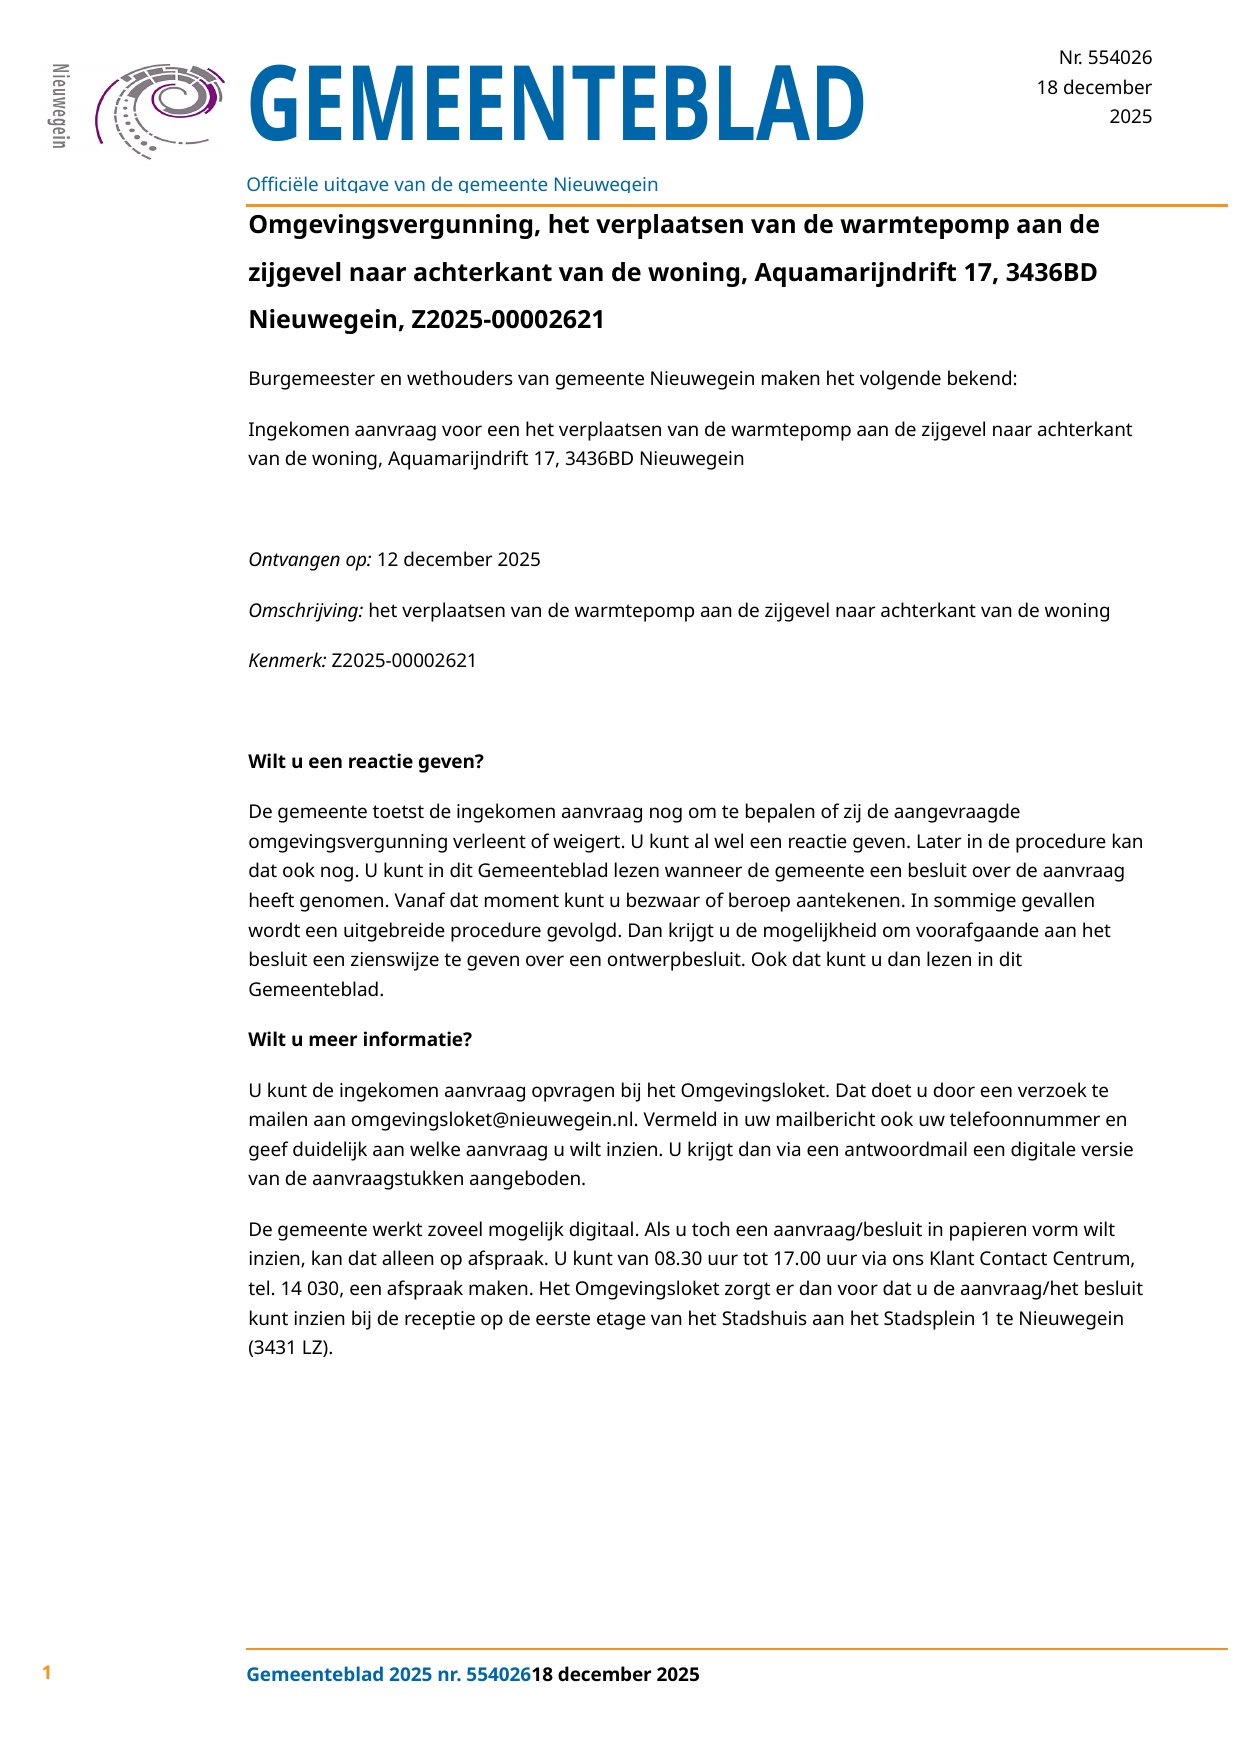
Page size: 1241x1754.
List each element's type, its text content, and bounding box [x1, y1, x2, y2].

text De gemeente toetst de ingekomen aanvraag nog om te bepalen of zij de aangevraagde omgevingsvergunning verleent of weigert. U kunt al wel een reactie geven. Later in de procedure kan dat ook nog. U kunt in dit Gemeenteblad lezen wanneer de gemeente een besluit over de aanvraag heeft genomen. Vanaf dat moment kunt u bezwaar of beroep aantekenen. In sommige gevallen wordt een uitgebreide procedure gevolgd. Dan krijgt u de mogelijkheid om voorafgaande aan het besluit een zienswijze te geven over een ontwerpbesluit. Ook dat kunt u dan lezen in dit Gemeenteblad. [248, 798, 1152, 1002]
picture [41, 47, 231, 172]
text Omschrijving: het verplaatsen van de warmtepomp aan de zijgevel naar achterkant van de woning [248, 597, 1152, 622]
text Burgemeester en wethouders van gemeente Nieuwegein maken het volgende bekend: [248, 366, 1152, 391]
text Wilt u een reactie geven? [248, 748, 1152, 774]
text U kunt de ingekomen aanvraag opvragen bij het Omgevingsloket. Dat doet u door een verzoek te mailen aan omgevingsloket@nieuwegein.nl. Vermeld in uw mailbericht ook uw telefoonnummer en geef duidelijk aan welke aanvraag u wilt inzien. U krijgt dan via een antwoordmail een digitale versie van de aanvraagstukken aangeboden. [248, 1077, 1152, 1191]
text Ontvangen op: 12 december 2025 [248, 546, 1152, 572]
text Ingekomen aanvraag voor een het verplaatsen van de warmtepomp aan de zijgevel naar achterkant van de woning, Aquamarijndrift 17, 3436BD Nieuwegein [248, 416, 1152, 471]
text Wilt u meer informatie? [248, 1026, 1152, 1052]
text Kenmerk: Z2025-00002621 [248, 647, 1152, 673]
text Omgevingsvergunning, het verplaatsen van de warmtepomp aan de zijgevel naar achterkant van de woning, Aquamarijndrift 17, 3436BD Nieuwegein, Z2025-00002621 [248, 207, 1152, 336]
text De gemeente werkt zoveel mogelijk digitaal. Als u toch een aanvraag/besluit in papieren vorm wilt inzien, kan dat alleen op afspraak. U kunt van 08.30 uur tot 17.00 uur via ons Klant Contact Centrum, tel. 14 030, een afspraak maken. Het Omgevingsloket zorgt er dan voor dat u de aanvraag/het besluit kunt inzien bij de receptie op de eerste etage van het Stadshuis aan het Stadsplein 1 te Nieuwegein (3431 LZ). [248, 1216, 1152, 1360]
